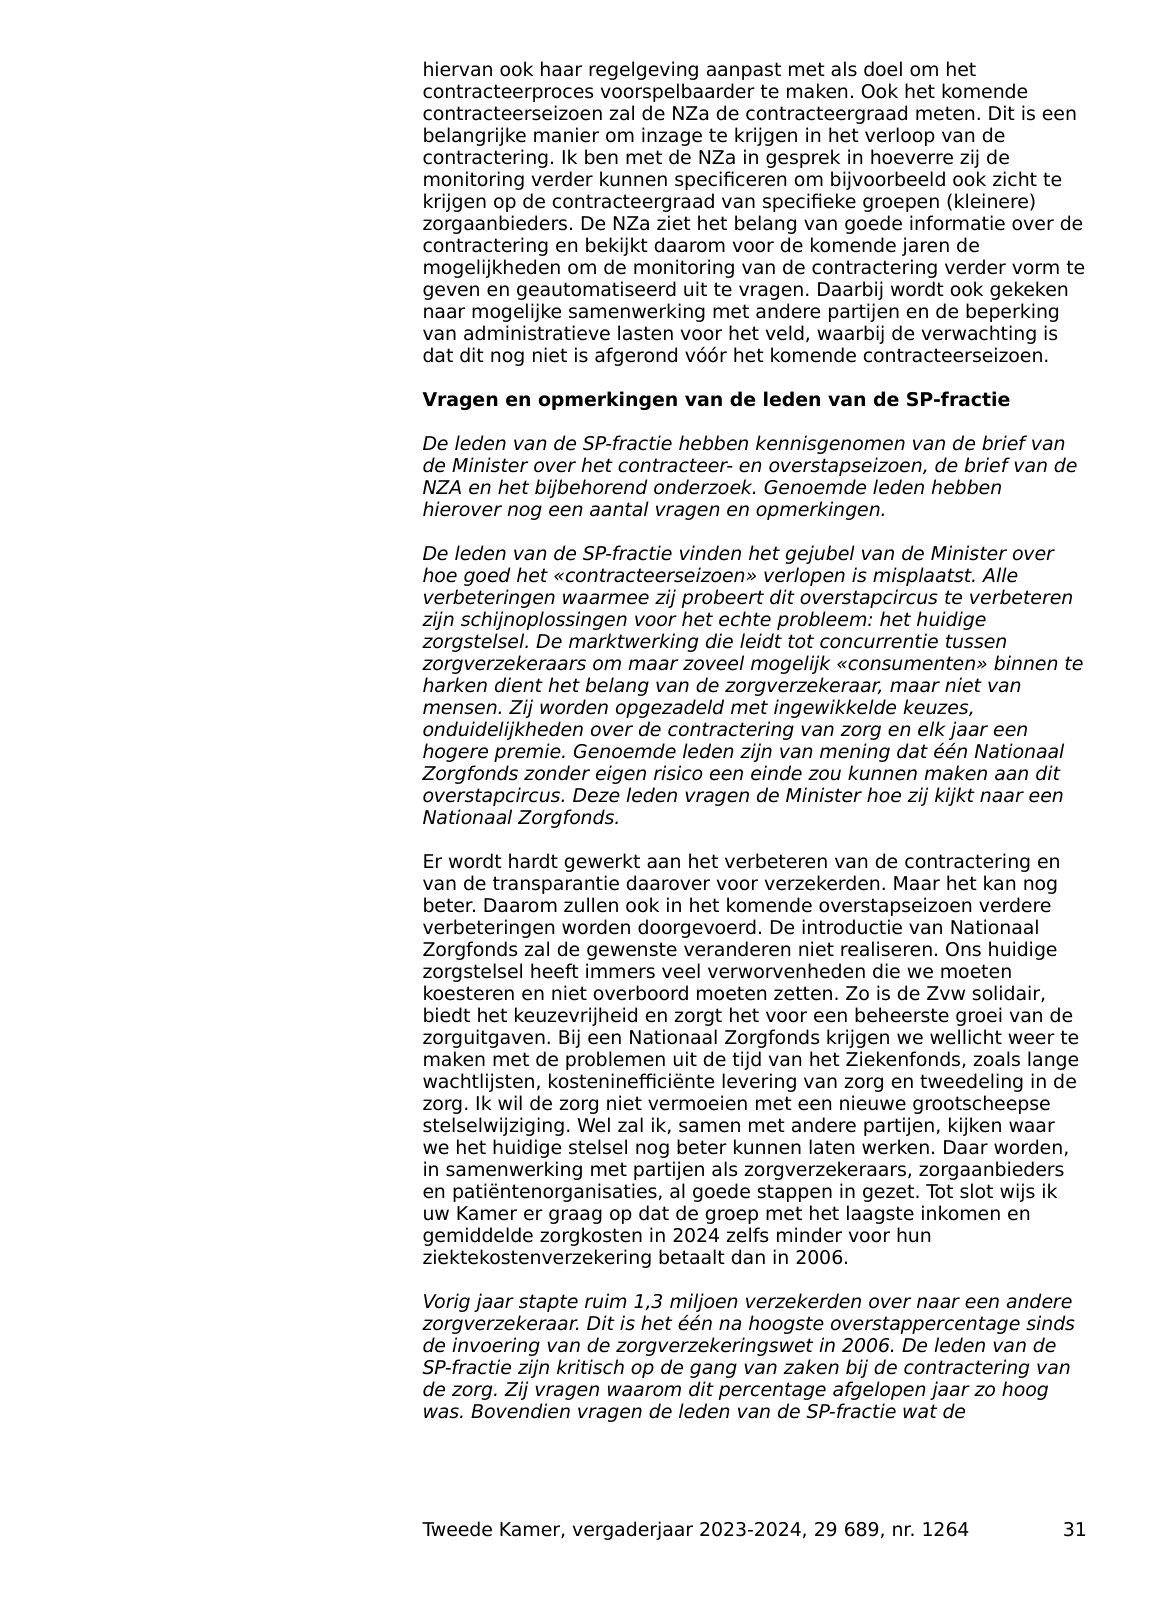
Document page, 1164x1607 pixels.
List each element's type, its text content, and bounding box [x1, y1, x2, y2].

subtitle Vragen en opmerkingen van de leden van de SP-fractie [422, 389, 1087, 411]
text Er wordt hardt gewerkt aan het verbeteren van de contractering en van de transparantie daarover voor verzekerden. Maar het kan nog beter. Daarom zullen ook in het komende overstapseizoen verdere verbeteringen worden doorgevoerd. De introductie van Nationaal Zorgfonds zal de gewenste veranderen niet realiseren. Ons huidige zorgstelsel heeft immers veel verworvenheden die we moeten koesteren en niet overboord moeten zetten. Zo is de Zvw solidair, biedt het keuzevrijheid en zorgt het voor een beheerste groei van de zorguitgaven. Bij een Nationaal Zorgfonds krijgen we wellicht weer te maken met de problemen uit de tijd van het Ziekenfonds, zoals lange wachtlijsten, kosteninefficiënte levering van zorg en tweedeling in de zorg. Ik wil de zorg niet vermoeien met een nieuwe grootscheepse stelselwijziging. Wel zal ik, samen met andere partijen, kijken waar we het huidige stelsel nog beter kunnen laten werken. Daar worden, in samenwerking met partijen als zorgverzekeraars, zorgaanbieders en patiëntenorganisaties, al goede stappen in gezet. Tot slot wijs ik uw Kamer er graag op dat de groep met het laagste inkomen en gemiddelde zorgkosten in 2024 zelfs minder voor hun ziektekostenverzekering betaalt dan in 2006. [422, 851, 1087, 1269]
text De leden van de SP-fractie vinden het gejubel van de Minister over hoe goed het «contracteerseizoen» verlopen is misplaatst. Alle verbeteringen waarmee zij probeert dit overstapcircus te verbeteren zijn schijnoplossingen voor het echte probleem: het huidige zorgstelsel. De marktwerking die leidt tot concurrentie tussen zorgverzekeraars om maar zoveel mogelijk «consumenten» binnen te harken dient het belang van de zorgverzekeraar, maar niet van mensen. Zij worden opgezadeld met ingewikkelde keuzes, onduidelijkheden over de contractering van zorg en elk jaar een hogere premie. Genoemde leden zijn van mening dat één Nationaal Zorgfonds zonder eigen risico een einde zou kunnen maken aan dit overstapcircus. Deze leden vragen de Minister hoe zij kijkt naar een Nationaal Zorgfonds. [422, 543, 1087, 829]
text hiervan ook haar regelgeving aanpast met als doel om het contracteerproces voorspelbaarder te maken. Ook het komende contracteerseizoen zal de NZa de contracteergraad meten. Dit is een belangrijke manier om inzage te krijgen in het verloop van de contractering. Ik ben met de NZa in gesprek in hoeverre zij de monitoring verder kunnen specificeren om bijvoorbeeld ook zicht te krijgen op de contracteergraad van specifieke groepen (kleinere) zorgaanbieders. De NZa ziet het belang van goede informatie over de contractering en bekijkt daarom voor de komende jaren de mogelijkheden om de monitoring van de contractering verder vorm te geven en geautomatiseerd uit te vragen. Daarbij wordt ook gekeken naar mogelijke samenwerking met andere partijen en de beperking van administratieve lasten voor het veld, waarbij de verwachting is dat dit nog niet is afgerond vóór het komende contracteerseizoen. [422, 59, 1087, 367]
text Vorig jaar stapte ruim 1,3 miljoen verzekerden over naar een andere zorgverzekeraar. Dit is het één na hoogste overstappercentage sinds de invoering van de zorgverzekeringswet in 2006. De leden van de SP-fractie zijn kritisch op de gang van zaken bij de contractering van de zorg. Zij vragen waarom dit percentage afgelopen jaar zo hoog was. Bovendien vragen de leden van de SP-fractie wat de [422, 1291, 1087, 1423]
text De leden van de SP-fractie hebben kennisgenomen van de brief van de Minister over het contracteer- en overstapseizoen, de brief van de NZA en het bijbehorend onderzoek. Genoemde leden hebben hierover nog een aantal vragen en opmerkingen. [422, 433, 1087, 521]
